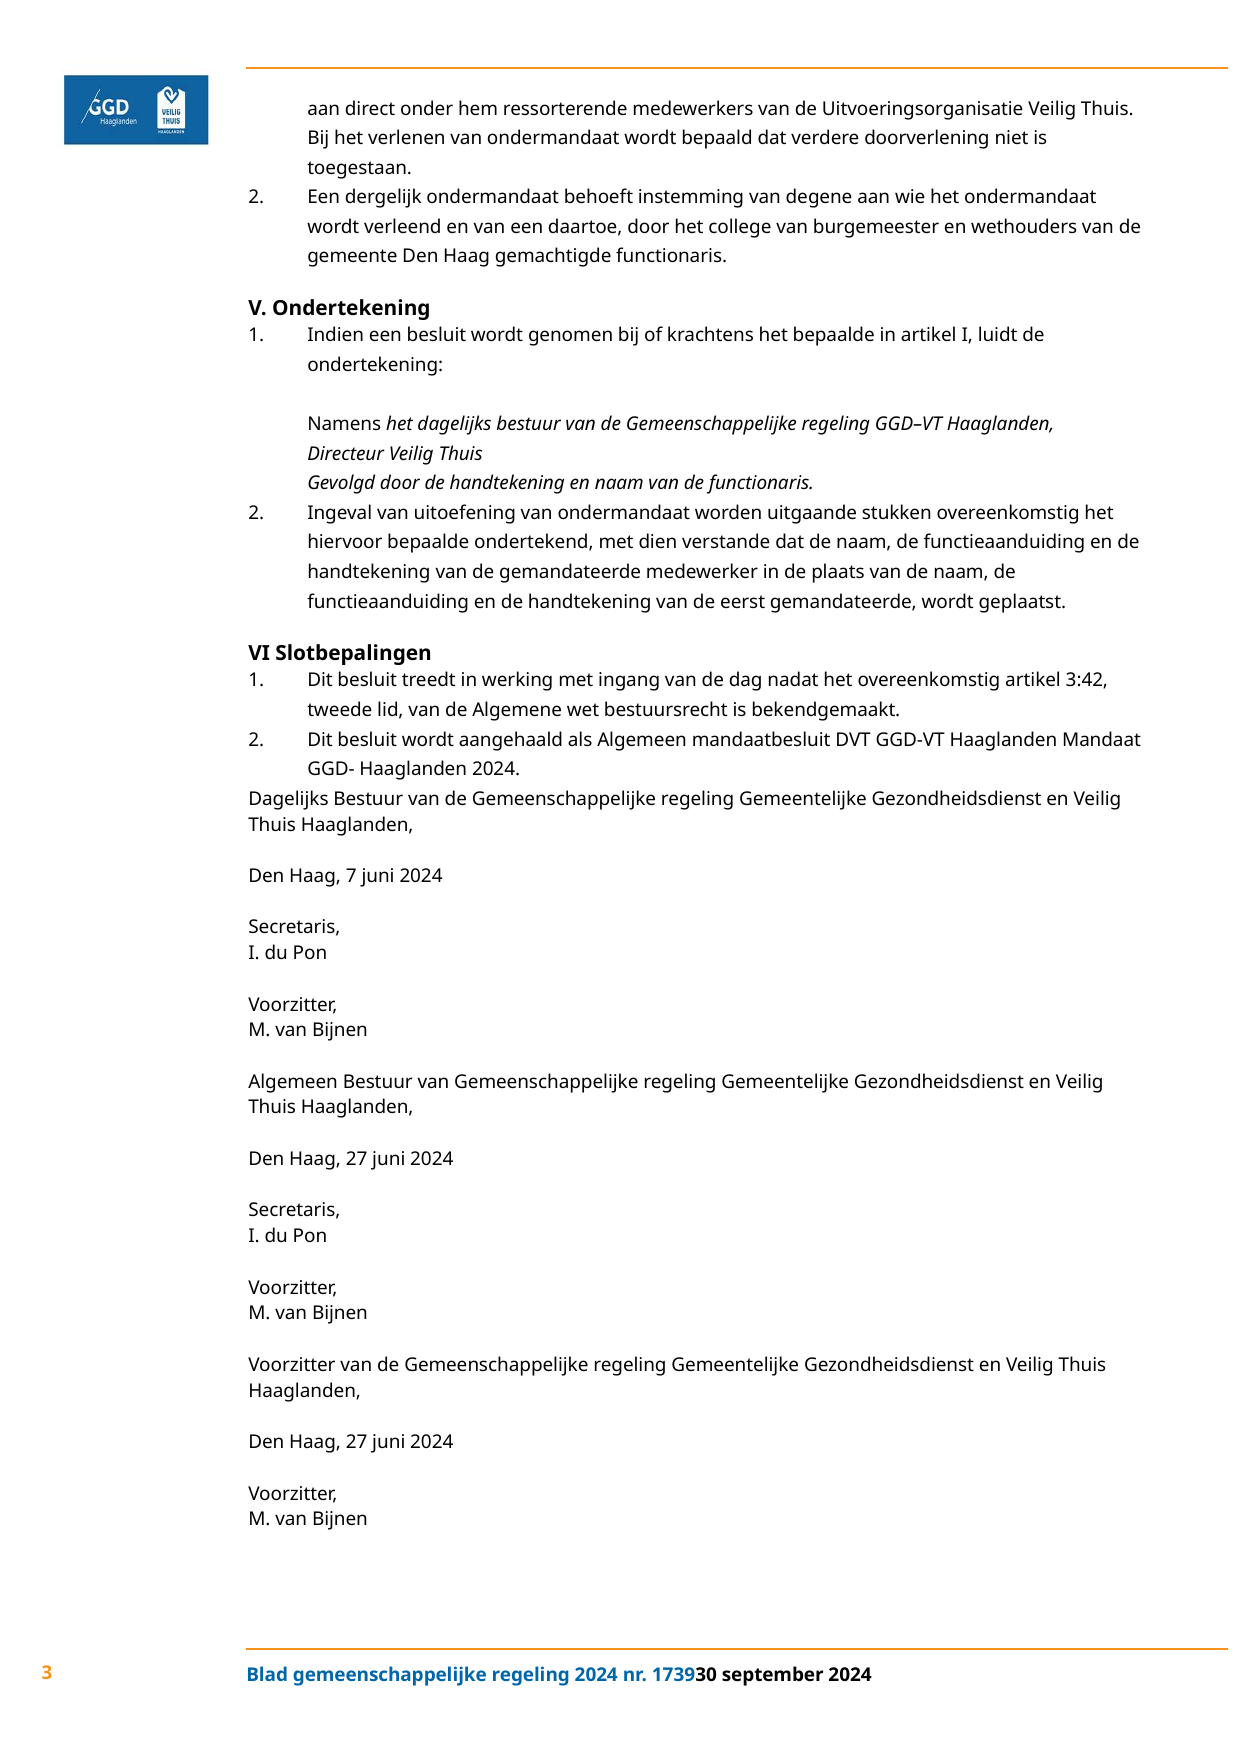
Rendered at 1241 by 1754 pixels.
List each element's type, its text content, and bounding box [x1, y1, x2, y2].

text Secretaris, [248, 914, 1152, 939]
text I. du Pon [248, 939, 1152, 965]
text Den Haag, 27 juni 2024 [248, 1428, 1152, 1454]
text M. van Bijnen [248, 1505, 1152, 1531]
text I. du Pon [248, 1222, 1152, 1248]
text Voorzitter van de Gemeenschappelijke regeling Gemeentelijke Gezondheidsdienst en Veilig Thuis Haaglanden, [248, 1351, 1152, 1402]
text Algemeen Bestuur van Gemeenschappelijke regeling Gemeentelijke Gezondheidsdienst en Veilig Thuis Haaglanden, [248, 1068, 1152, 1119]
list Gevolgd door de handtekening en naam van de functionaris. [248, 469, 1152, 495]
picture [41, 47, 231, 172]
text VI Slotbepalingen [248, 638, 1152, 667]
list Dit besluit wordt aangehaald als Algemeen mandaatbesluit DVT GGD-VT Haaglanden Mandaat GGD- Haaglanden 2024. [248, 726, 1152, 781]
text Voorzitter, [248, 1480, 1152, 1505]
list Directeur Veilig Thuis [248, 440, 1152, 466]
list Een dergelijk ondermandaat behoeft instemming van degene aan wie het ondermandaat wordt verleend en van een daartoe, door het college van burgemeester en wethouders van de gemeente Den Haag gemachtigde functionaris. [248, 183, 1152, 268]
text V. Ondertekening [248, 293, 1152, 322]
text M. van Bijnen [248, 1299, 1152, 1325]
list Indien een besluit wordt genomen bij of krachtens het bepaalde in artikel I, luidt de ondertekening: [248, 322, 1152, 377]
list Ingeval van uitoefening van ondermandaat worden uitgaande stukken overeenkomstig het hiervoor bepaalde ondertekend, met dien verstande dat de naam, de functieaanduiding en de handtekening van de gemandateerde medewerker in de plaats van de naam, de functieaanduiding en de handtekening van de eerst gemandateerde, wordt geplaatst. [248, 499, 1152, 613]
text Den Haag, 27 juni 2024 [248, 1145, 1152, 1171]
text M. van Bijnen [248, 1017, 1152, 1042]
list Namens het dagelijks bestuur van de Gemeenschappelijke regeling GGD–VT Haaglanden, [248, 410, 1152, 436]
text Voorzitter, [248, 991, 1152, 1017]
text Dagelijks Bestuur van de Gemeenschappelijke regeling Gemeentelijke Gezondheidsdienst en Veilig Thuis Haaglanden, [248, 785, 1152, 836]
list Dit besluit treedt in werking met ingang van de dag nadat het overeenkomstig artikel 3:42, tweede lid, van de Algemene wet bestuursrecht is bekendgemaakt. [248, 667, 1152, 722]
text Den Haag, 7 juni 2024 [248, 862, 1152, 888]
text Secretaris, [248, 1197, 1152, 1222]
list aan direct onder hem ressorterende medewerkers van de Uitvoeringsorganisatie Veilig Thuis. Bij het verlenen van ondermandaat wordt bepaald dat verdere doorverlening niet is toegestaan. [248, 95, 1152, 180]
text Voorzitter, [248, 1274, 1152, 1299]
